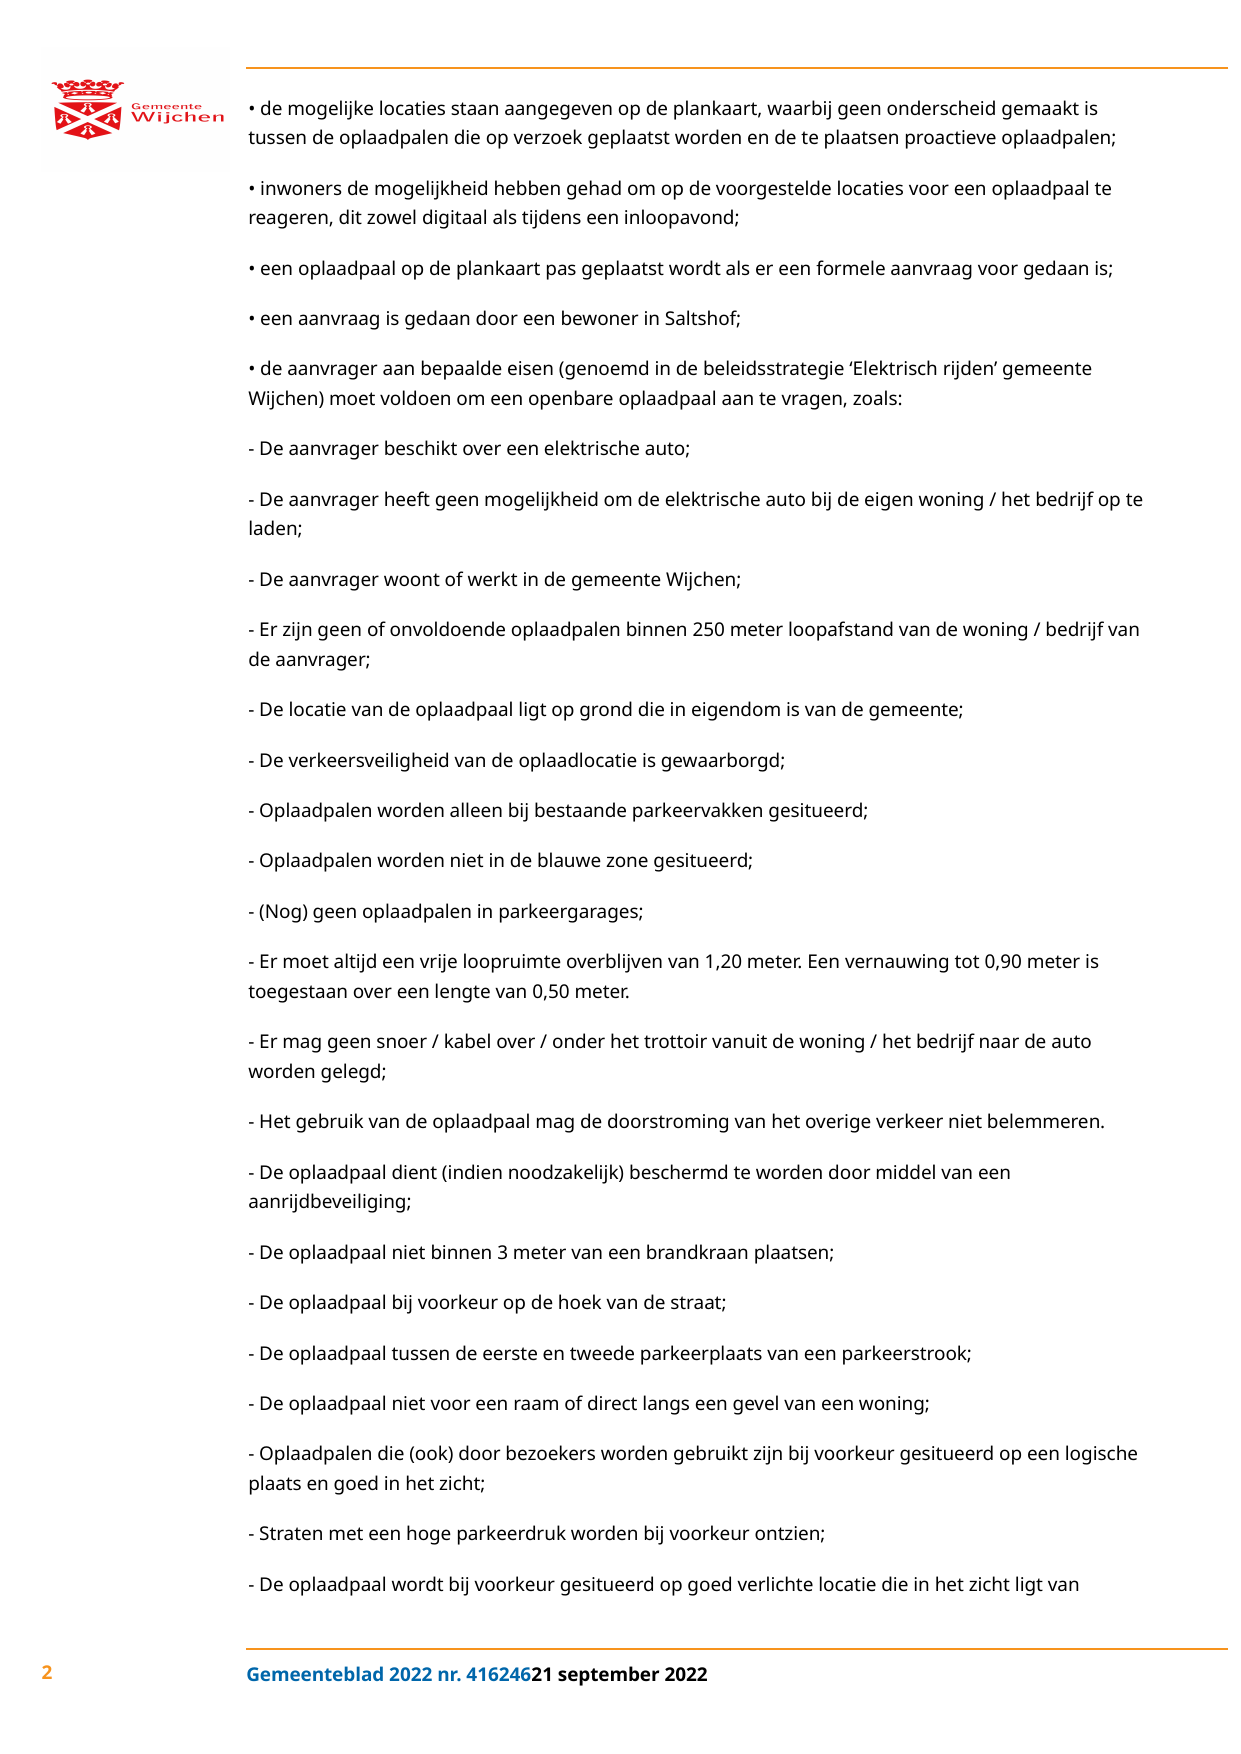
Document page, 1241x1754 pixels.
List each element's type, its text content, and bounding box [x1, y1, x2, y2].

text - De oplaadpaal niet voor een raam of direct langs een gevel van een woning; [248, 1390, 1152, 1416]
picture [41, 47, 231, 172]
text - Oplaadpalen worden alleen bij bestaande parkeervakken gesitueerd; [248, 797, 1152, 823]
text - (Nog) geen oplaadpalen in parkeergarages; [248, 898, 1152, 924]
text • een aanvraag is gedaan door een bewoner in Saltshof; [248, 305, 1152, 331]
text - De aanvrager beschikt over een elektrische auto; [248, 436, 1152, 461]
text - De aanvrager heeft geen mogelijkheid om de elektrische auto bij de eigen woning / het bedrijf op te laden; [248, 486, 1152, 541]
text • inwoners de mogelijkheid hebben gehad om op de voorgestelde locaties voor een oplaadpaal te reageren, dit zowel digitaal als tijdens een inloopavond; [248, 175, 1152, 230]
text - Het gebruik van de oplaadpaal mag de doorstroming van het overige verkeer niet belemmeren. [248, 1108, 1152, 1134]
text - De oplaadpaal niet binnen 3 meter van een brandkraan plaatsen; [248, 1239, 1152, 1265]
text - De oplaadpaal tussen de eerste en tweede parkeerplaats van een parkeerstrook; [248, 1340, 1152, 1366]
text • de aanvrager aan bepaalde eisen (genoemd in de beleidsstrategie ‘Elektrisch rijden’ gemeente Wijchen) moet voldoen om een openbare oplaadpaal aan te vragen, zoals: [248, 356, 1152, 411]
text - Er zijn geen of onvoldoende oplaadpalen binnen 250 meter loopafstand van de woning / bedrijf van de aanvrager; [248, 616, 1152, 672]
text • de mogelijke locaties staan aangegeven op de plankaart, waarbij geen onderscheid gemaakt is tussen de oplaadpalen die op verzoek geplaatst worden en de te plaatsen proactieve oplaadpalen; [248, 95, 1152, 150]
text - De oplaadpaal bij voorkeur op de hoek van de straat; [248, 1289, 1152, 1315]
text - Er moet altijd een vrije loopruimte overblijven van 1,20 meter. Een vernauwing tot 0,90 meter is toegestaan over een lengte van 0,50 meter. [248, 948, 1152, 1004]
text - De verkeersveiligheid van de oplaadlocatie is gewaarborgd; [248, 747, 1152, 773]
text - De oplaadpaal wordt bij voorkeur gesitueerd op goed verlichte locatie die in het zicht ligt van [248, 1571, 1152, 1597]
text - Straten met een hoge parkeerdruk worden bij voorkeur ontzien; [248, 1521, 1152, 1546]
text - De aanvrager woont of werkt in de gemeente Wijchen; [248, 566, 1152, 592]
text - Er mag geen snoer / kabel over / onder het trottoir vanuit de woning / het bedrijf naar de auto worden gelegd; [248, 1028, 1152, 1084]
text • een oplaadpaal op de plankaart pas geplaatst wordt als er een formele aanvraag voor gedaan is; [248, 255, 1152, 281]
text - Oplaadpalen die (ook) door bezoekers worden gebruikt zijn bij voorkeur gesitueerd op een logische plaats en goed in het zicht; [248, 1441, 1152, 1496]
text - De locatie van de oplaadpaal ligt op grond die in eigendom is van de gemeente; [248, 696, 1152, 722]
text - Oplaadpalen worden niet in de blauwe zone gesitueerd; [248, 848, 1152, 873]
text - De oplaadpaal dient (indien noodzakelijk) beschermd te worden door middel van een aanrijdbeveiliging; [248, 1159, 1152, 1214]
